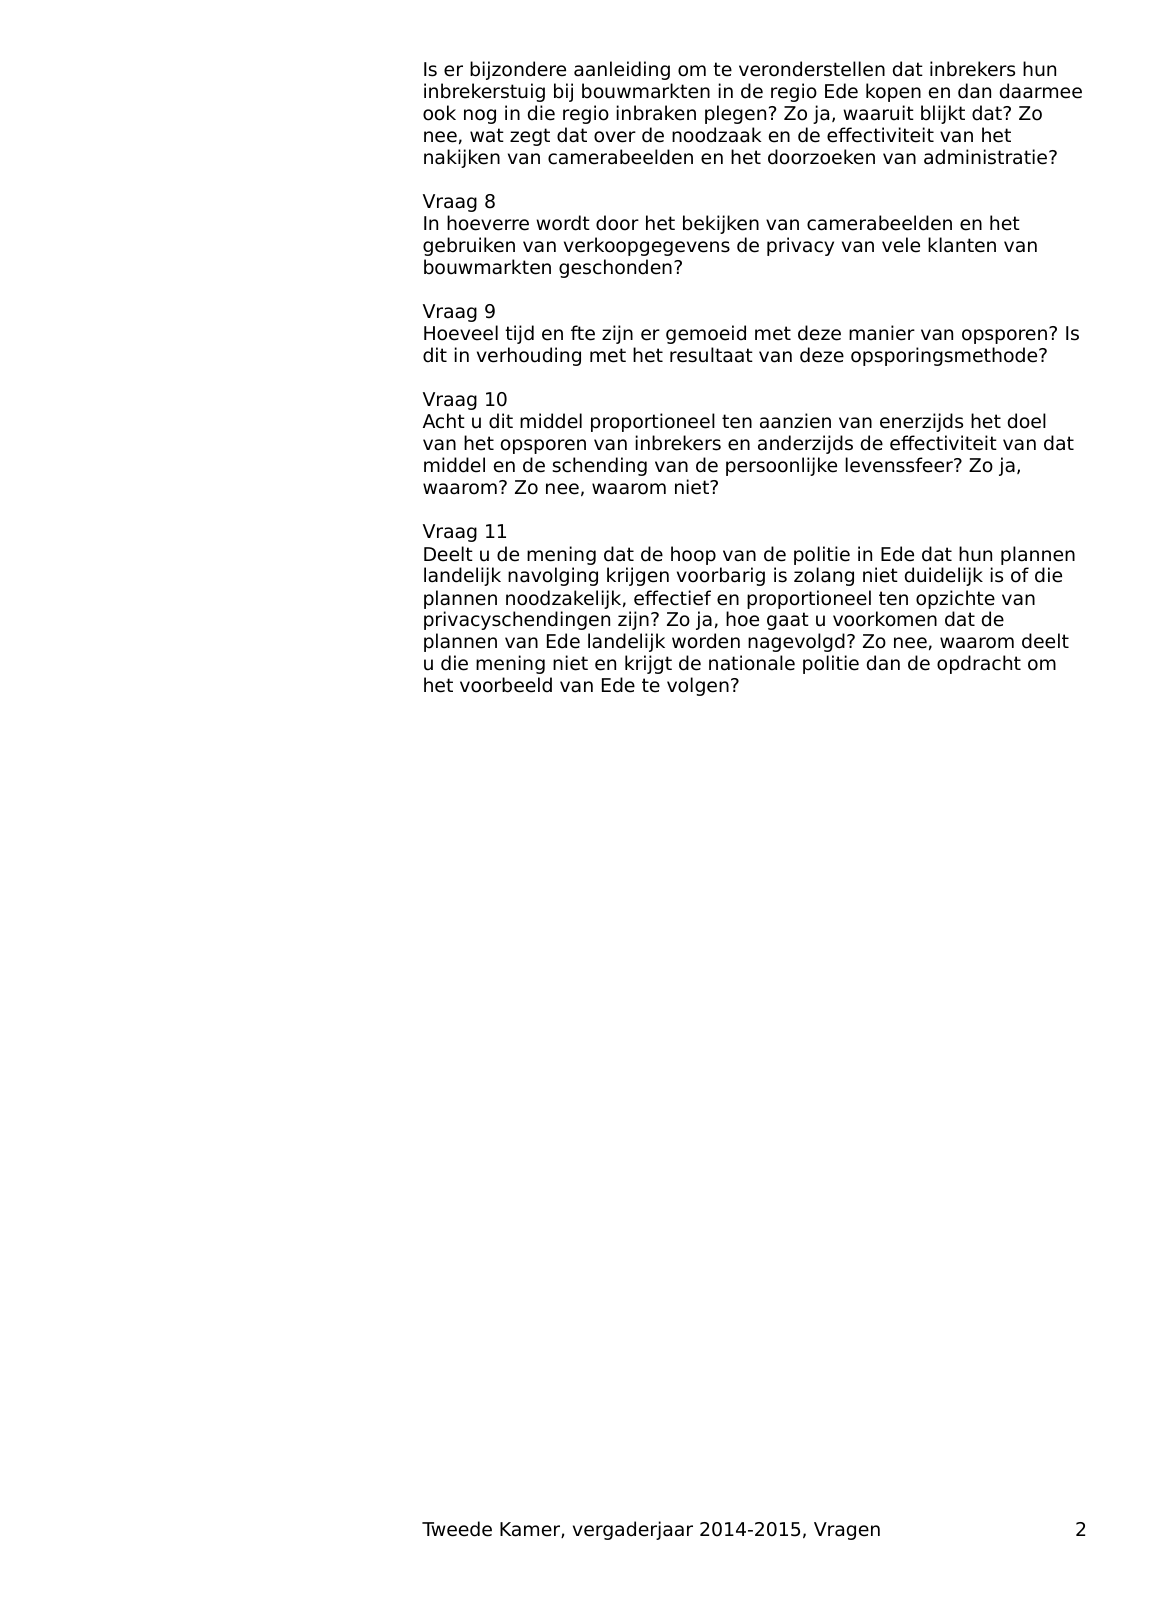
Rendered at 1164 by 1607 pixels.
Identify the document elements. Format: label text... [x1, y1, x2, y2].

text Deelt u de mening dat de hoop van de politie in Ede dat hun plannen landelijk navolging krijgen voorbarig is zolang niet duidelijk is of die plannen noodzakelijk, effectief en proportioneel ten opzichte van privacyschendingen zijn? Zo ja, hoe gaat u voorkomen dat de plannen van Ede landelijk worden nagevolgd? Zo nee, waarom deelt u die mening niet en krijgt de nationale politie dan de opdracht om het voorbeeld van Ede te volgen? [422, 543, 1087, 697]
text Vraag 8 [422, 191, 1087, 213]
text Is er bijzondere aanleiding om te veronderstellen dat inbrekers hun inbrekerstuig bij bouwmarkten in de regio Ede kopen en dan daarmee ook nog in die regio inbraken plegen? Zo ja, waaruit blijkt dat? Zo nee, wat zegt dat over de noodzaak en de effectiviteit van het nakijken van camerabeelden en het doorzoeken van administratie? [422, 59, 1087, 169]
text Vraag 11 [422, 521, 1087, 543]
text Vraag 10 [422, 389, 1087, 411]
text Vraag 9 [422, 301, 1087, 323]
text In hoeverre wordt door het bekijken van camerabeelden en het gebruiken van verkoopgegevens de privacy van vele klanten van bouwmarkten geschonden? [422, 213, 1087, 279]
text Hoeveel tijd en fte zijn er gemoeid met deze manier van opsporen? Is dit in verhouding met het resultaat van deze opsporingsmethode? [422, 323, 1087, 367]
text Acht u dit middel proportioneel ten aanzien van enerzijds het doel van het opsporen van inbrekers en anderzijds de effectiviteit van dat middel en de schending van de persoonlijke levenssfeer? Zo ja, waarom? Zo nee, waarom niet? [422, 411, 1087, 499]
